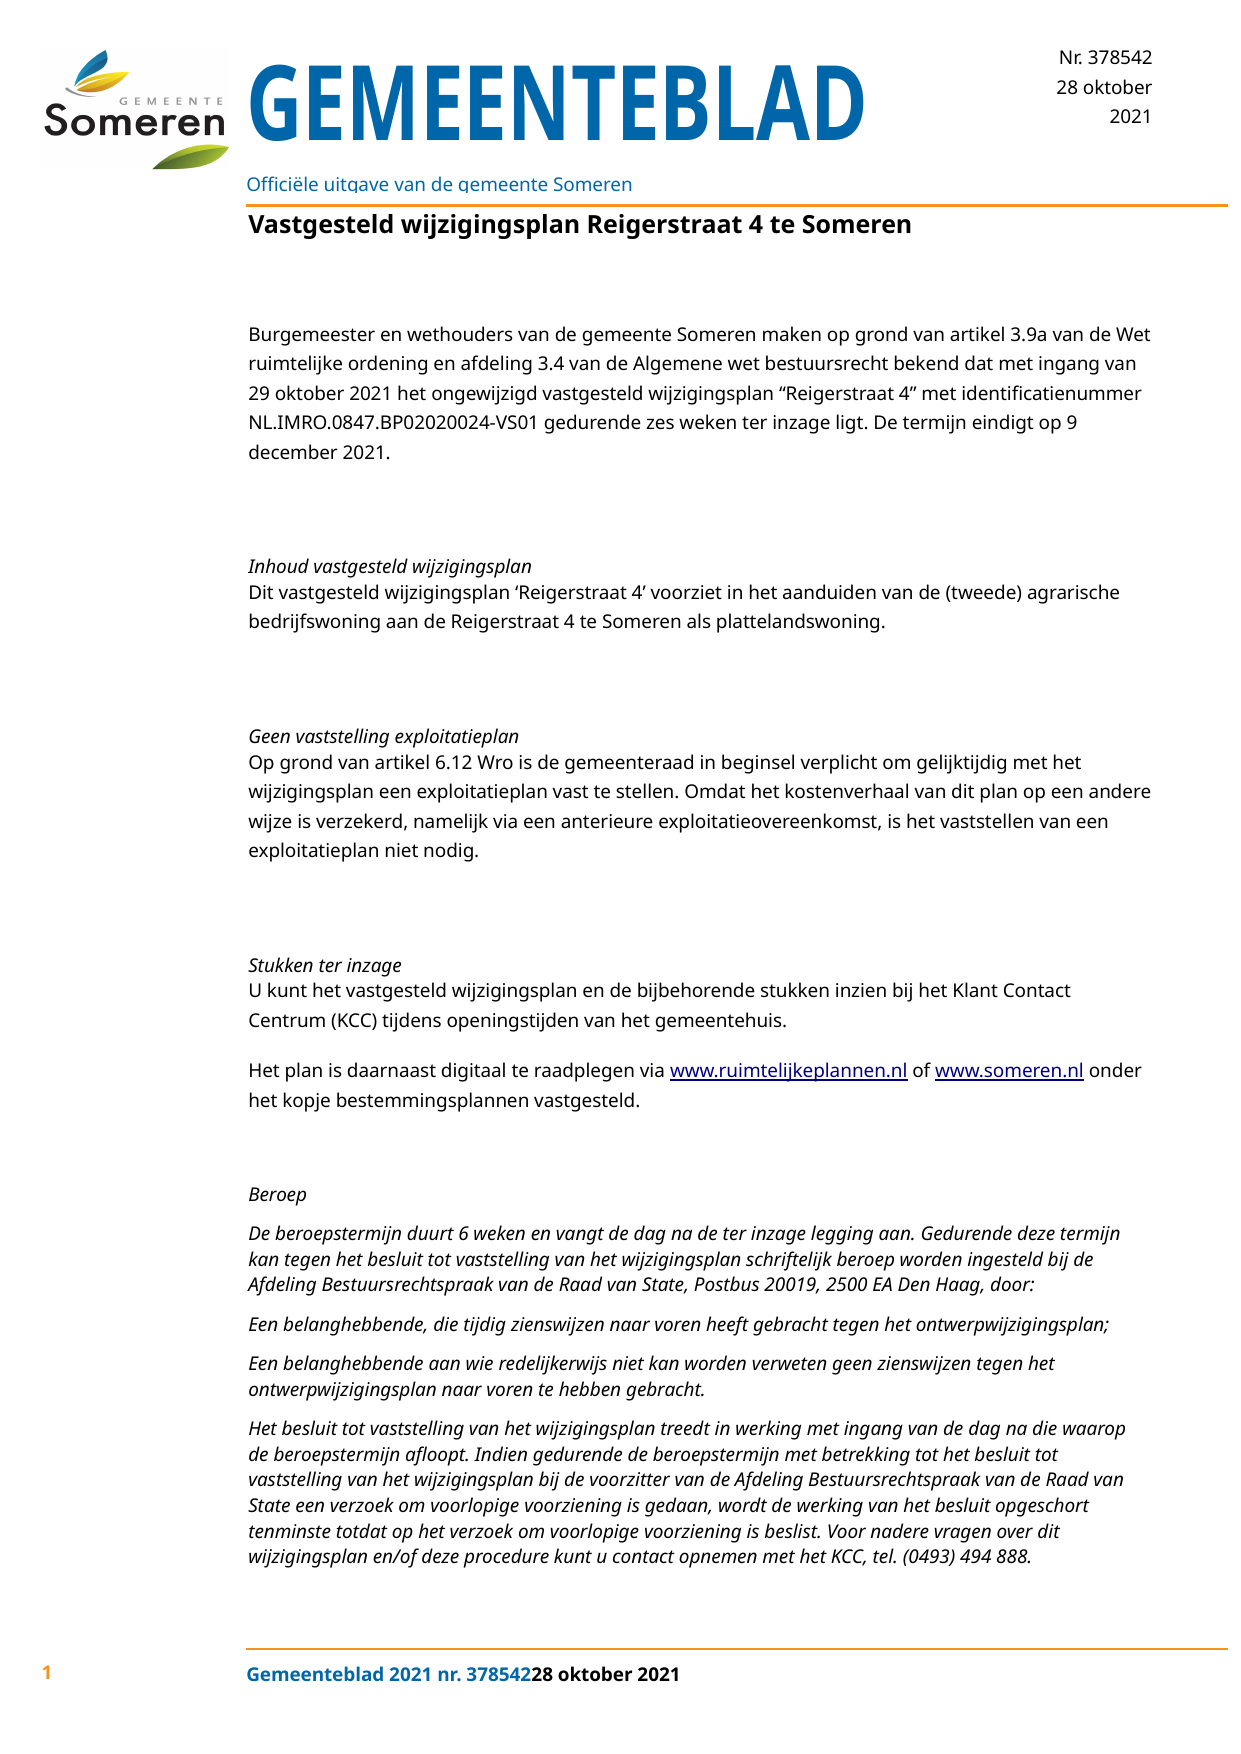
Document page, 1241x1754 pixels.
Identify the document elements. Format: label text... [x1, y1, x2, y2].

text Een belanghebbende aan wie redelijkerwijs niet kan worden verweten geen zienswijzen tegen het ontwerpwijzigingsplan naar voren te hebben gebracht. [248, 1350, 1152, 1402]
text Vastgesteld wijzigingsplan Reigerstraat 4 te Someren [248, 207, 1152, 241]
text Geen vaststelling exploitatieplan [248, 723, 1152, 749]
text Beroep [248, 1181, 1152, 1207]
text Op grond van artikel 6.12 Wro is de gemeenteraad in beginsel verplicht om gelijktijdig met het wijzigingsplan een exploitatieplan vast te stellen. Omdat het kostenverhaal van dit plan op een andere wijze is verzekerd, namelijk via een anterieure exploitatieovereenkomst, is het vaststellen van een exploitatieplan niet nodig. [248, 749, 1152, 863]
text Burgemeester en wethouders van de gemeente Someren maken op grond van artikel 3.9a van de Wet ruimtelijke ordening en afdeling 3.4 van de Algemene wet bestuursrecht bekend dat met ingang van 29 oktober 2021 het ongewijzigd vastgesteld wijzigingsplan “Reigerstraat 4” met identificatienummer NL.IMRO.0847.BP02020024-VS01 gedurende zes weken ter inzage ligt. De termijn eindigt op 9 december 2021. [248, 321, 1152, 465]
text Het plan is daarnaast digitaal te raadplegen via www.ruimtelijkeplannen.nl of www.someren.nl onder het kopje bestemmingsplannen vastgesteld. [248, 1058, 1152, 1113]
text Een belanghebbende, die tijdig zienswijzen naar voren heeft gebracht tegen het ontwerpwijzigingsplan; [248, 1311, 1152, 1337]
text Dit vastgesteld wijzigingsplan ‘Reigerstraat 4’ voorziet in het aanduiden van de (tweede) agrarische bedrijfswoning aan de Reigerstraat 4 te Someren als plattelandswoning. [248, 579, 1152, 634]
text U kunt het vastgesteld wijzigingsplan en de bijbehorende stukken inzien bij het Klant Contact Centrum (KCC) tijdens openingstijden van het gemeentehuis. [248, 978, 1152, 1033]
text Inhoud vastgesteld wijzigingsplan [248, 553, 1152, 579]
text De beroepstermijn duurt 6 weken en vangt de dag na de ter inzage legging aan. Gedurende deze termijn kan tegen het besluit tot vaststelling van het wijzigingsplan schriftelijk beroep worden ingesteld bij de Afdeling Bestuursrechtspraak van de Raad van State, Postbus 20019, 2500 EA Den Haag, door: [248, 1220, 1152, 1297]
text Stukken ter inzage [248, 952, 1152, 978]
picture [41, 47, 231, 172]
text Het besluit tot vaststelling van het wijzigingsplan treedt in werking met ingang van de dag na die waarop de beroepstermijn afloopt. Indien gedurende de beroepstermijn met betrekking tot het besluit tot vaststelling van het wijzigingsplan bij de voorzitter van de Afdeling Bestuursrechtspraak van de Raad van State een verzoek om voorlopige voorziening is gedaan, wordt de werking van het besluit opgeschort tenminste totdat op het verzoek om voorlopige voorziening is beslist. Voor nadere vragen over dit wijzigingsplan en/of deze procedure kunt u contact opnemen met het KCC, tel. (0493) 494 888. [248, 1415, 1152, 1569]
